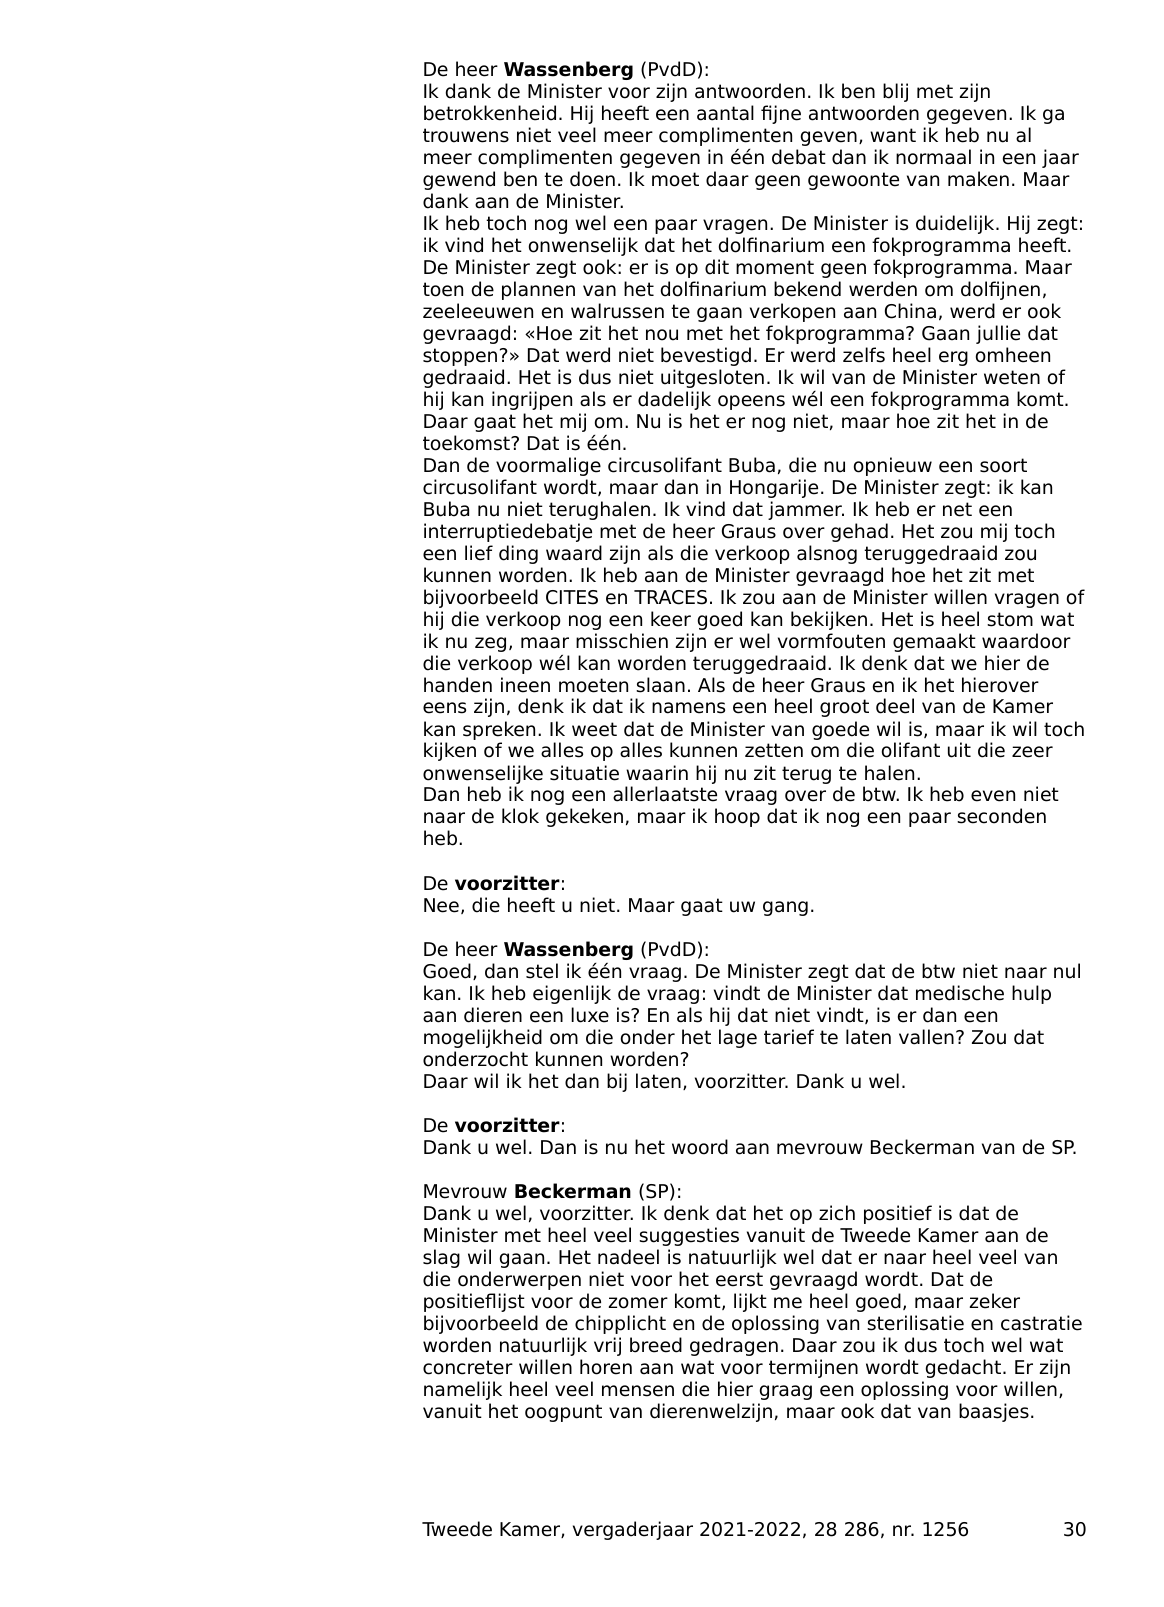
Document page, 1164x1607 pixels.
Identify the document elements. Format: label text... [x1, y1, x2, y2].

text Dank u wel. Dan is nu het woord aan mevrouw Beckerman van de SP. [422, 1137, 1087, 1159]
text Ik dank de Minister voor zijn antwoorden. Ik ben blij met zijn betrokkenheid. Hij heeft een aantal fijne antwoorden gegeven. Ik ga trouwens niet veel meer complimenten geven, want ik heb nu al meer complimenten gegeven in één debat dan ik normaal in een jaar gewend ben te doen. Ik moet daar geen gewoonte van maken. Maar dank aan de Minister. [422, 81, 1087, 213]
text Ik heb toch nog wel een paar vragen. De Minister is duidelijk. Hij zegt: ik vind het onwenselijk dat het dolfinarium een fokprogramma heeft. De Minister zegt ook: er is op dit moment geen fokprogramma. Maar toen de plannen van het dolfinarium bekend werden om dolfijnen, zeeleeuwen en walrussen te gaan verkopen aan China, werd er ook gevraagd: «Hoe zit het nou met het fokprogramma? Gaan jullie dat stoppen?» Dat werd niet bevestigd. Er werd zelfs heel erg omheen gedraaid. Het is dus niet uitgesloten. Ik wil van de Minister weten of hij kan ingrijpen als er dadelijk opeens wél een fokprogramma komt. Daar gaat het mij om. Nu is het er nog niet, maar hoe zit het in de toekomst? Dat is één. [422, 213, 1087, 455]
text De voorzitter: [422, 872, 1087, 894]
text De voorzitter: [422, 1115, 1087, 1137]
text De heer Wassenberg (PvdD): [422, 59, 1087, 81]
text De heer Wassenberg (PvdD): [422, 939, 1087, 961]
text Dan heb ik nog een allerlaatste vraag over de btw. Ik heb even niet naar de klok gekeken, maar ik hoop dat ik nog een paar seconden heb. [422, 784, 1087, 850]
text Mevrouw Beckerman (SP): [422, 1181, 1087, 1203]
text Nee, die heeft u niet. Maar gaat uw gang. [422, 894, 1087, 916]
text Goed, dan stel ik één vraag. De Minister zegt dat de btw niet naar nul kan. Ik heb eigenlijk de vraag: vindt de Minister dat medische hulp aan dieren een luxe is? En als hij dat niet vindt, is er dan een mogelijkheid om die onder het lage tarief te laten vallen? Zou dat onderzocht kunnen worden? [422, 961, 1087, 1071]
text Daar wil ik het dan bij laten, voorzitter. Dank u wel. [422, 1071, 1087, 1092]
text Dank u wel, voorzitter. Ik denk dat het op zich positief is dat de Minister met heel veel suggesties vanuit de Tweede Kamer aan de slag wil gaan. Het nadeel is natuurlijk wel dat er naar heel veel van die onderwerpen niet voor het eerst gevraagd wordt. Dat de positieflijst voor de zomer komt, lijkt me heel goed, maar zeker bijvoorbeeld de chipplicht en de oplossing van sterilisatie en castratie worden natuurlijk vrij breed gedragen. Daar zou ik dus toch wel wat concreter willen horen aan wat voor termijnen wordt gedacht. Er zijn namelijk heel veel mensen die hier graag een oplossing voor willen, vanuit het oogpunt van dierenwelzijn, maar ook dat van baasjes. [422, 1203, 1087, 1423]
text Dan de voormalige circusolifant Buba, die nu opnieuw een soort circusolifant wordt, maar dan in Hongarije. De Minister zegt: ik kan Buba nu niet terughalen. Ik vind dat jammer. Ik heb er net een interruptiedebatje met de heer Graus over gehad. Het zou mij toch een lief ding waard zijn als die verkoop alsnog teruggedraaid zou kunnen worden. Ik heb aan de Minister gevraagd hoe het zit met bijvoorbeeld CITES en TRACES. Ik zou aan de Minister willen vragen of hij die verkoop nog een keer goed kan bekijken. Het is heel stom wat ik nu zeg, maar misschien zijn er wel vormfouten gemaakt waardoor die verkoop wél kan worden teruggedraaid. Ik denk dat we hier de handen ineen moeten slaan. Als de heer Graus en ik het hierover eens zijn, denk ik dat ik namens een heel groot deel van de Kamer kan spreken. Ik weet dat de Minister van goede wil is, maar ik wil toch kijken of we alles op alles kunnen zetten om die olifant uit die zeer onwenselijke situatie waarin hij nu zit terug te halen. [422, 455, 1087, 784]
